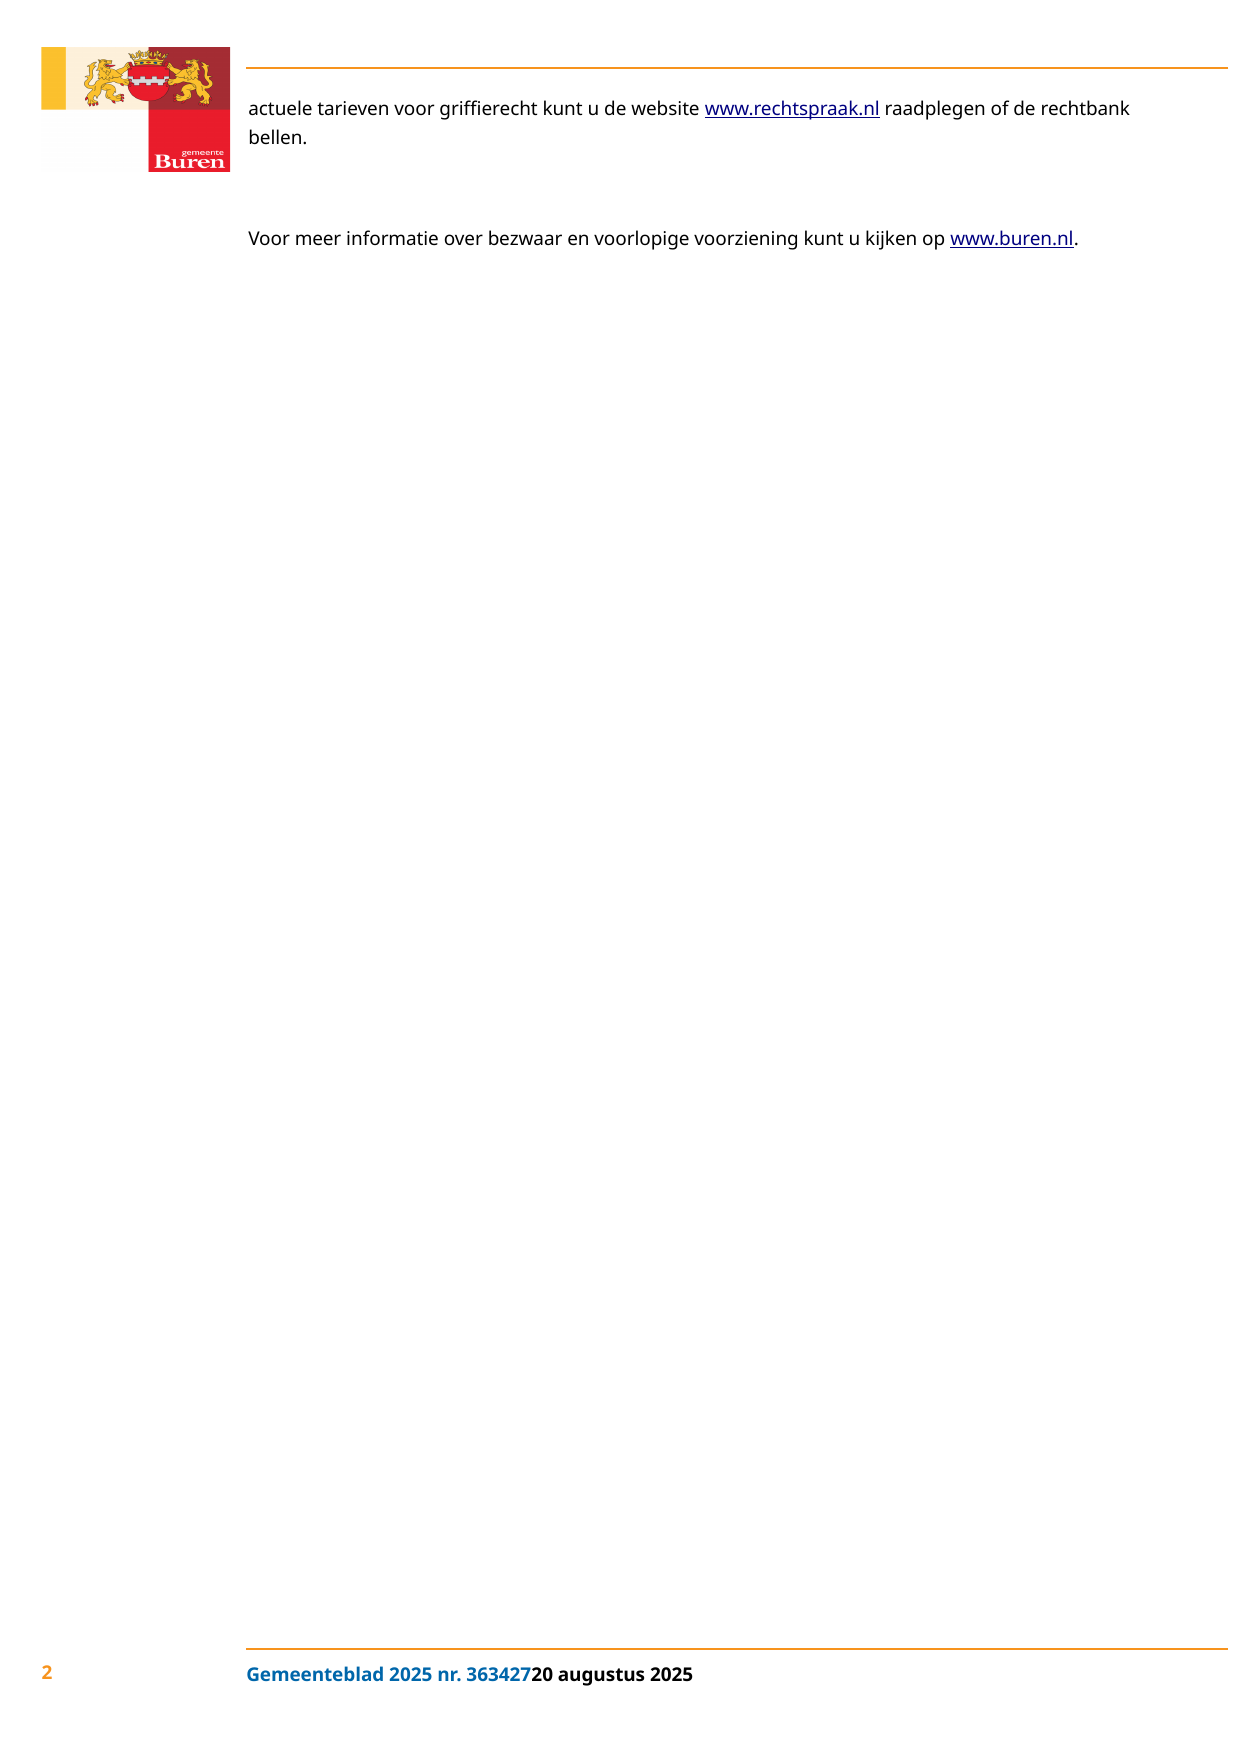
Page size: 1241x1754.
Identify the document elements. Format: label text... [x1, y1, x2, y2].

picture [41, 47, 231, 172]
text actuele tarieven voor griffierecht kunt u de website www.rechtspraak.nl raadplegen of de rechtbank bellen. [248, 95, 1152, 150]
text Voor meer informatie over bezwaar en voorlopige voorziening kunt u kijken op www.buren.nl. [248, 225, 1152, 251]
